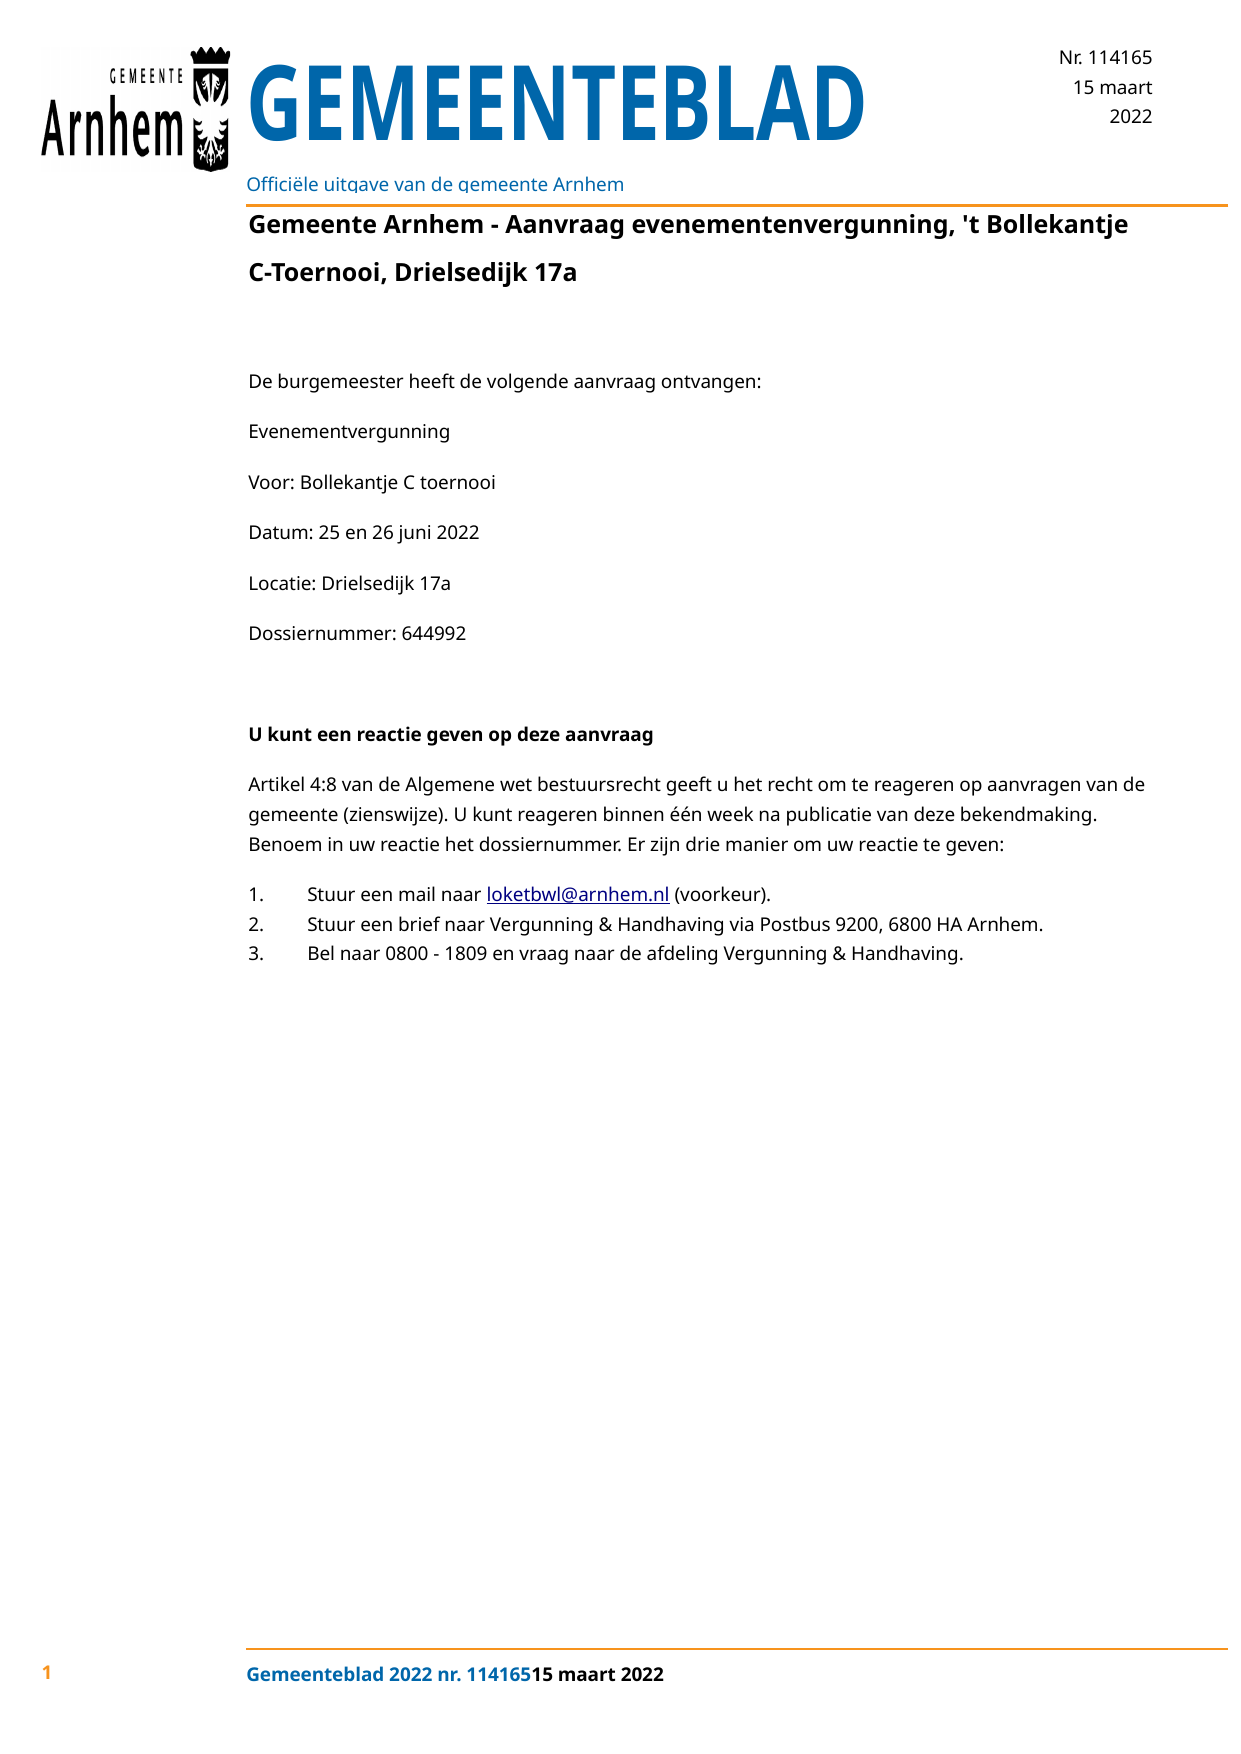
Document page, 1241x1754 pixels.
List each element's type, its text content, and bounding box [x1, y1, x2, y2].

text Locatie: Drielsedijk 17a [248, 570, 1152, 596]
list Stuur een brief naar Vergunning & Handhaving via Postbus 9200, 6800 HA Arnhem. [248, 911, 1152, 937]
text Evenementvergunning [248, 419, 1152, 444]
text U kunt een reactie geven op deze aanvraag [248, 721, 1152, 747]
text Dossiernummer: 644992 [248, 620, 1152, 646]
list Stuur een mail naar loketbwl@arnhem.nl (voorkeur). [248, 881, 1152, 907]
text Voor: Bollekantje C toernooi [248, 469, 1152, 495]
text Gemeente Arnhem - Aanvraag evenementenvergunning, 't Bollekantje C-Toernooi, Drielsedijk 17a [248, 207, 1152, 288]
text Datum: 25 en 26 juni 2022 [248, 519, 1152, 545]
picture [41, 47, 231, 172]
list Bel naar 0800 - 1809 en vraag naar de afdeling Vergunning & Handhaving. [248, 940, 1152, 966]
text Artikel 4:8 van de Algemene wet bestuursrecht geeft u het recht om te reageren op aanvragen van de gemeente (zienswijze). U kunt reageren binnen één week na publicatie van deze bekendmaking. Benoem in uw reactie het dossiernummer. Er zijn drie manier om uw reactie te geven: [248, 772, 1152, 857]
text De burgemeester heeft de volgende aanvraag ontvangen: [248, 368, 1152, 394]
